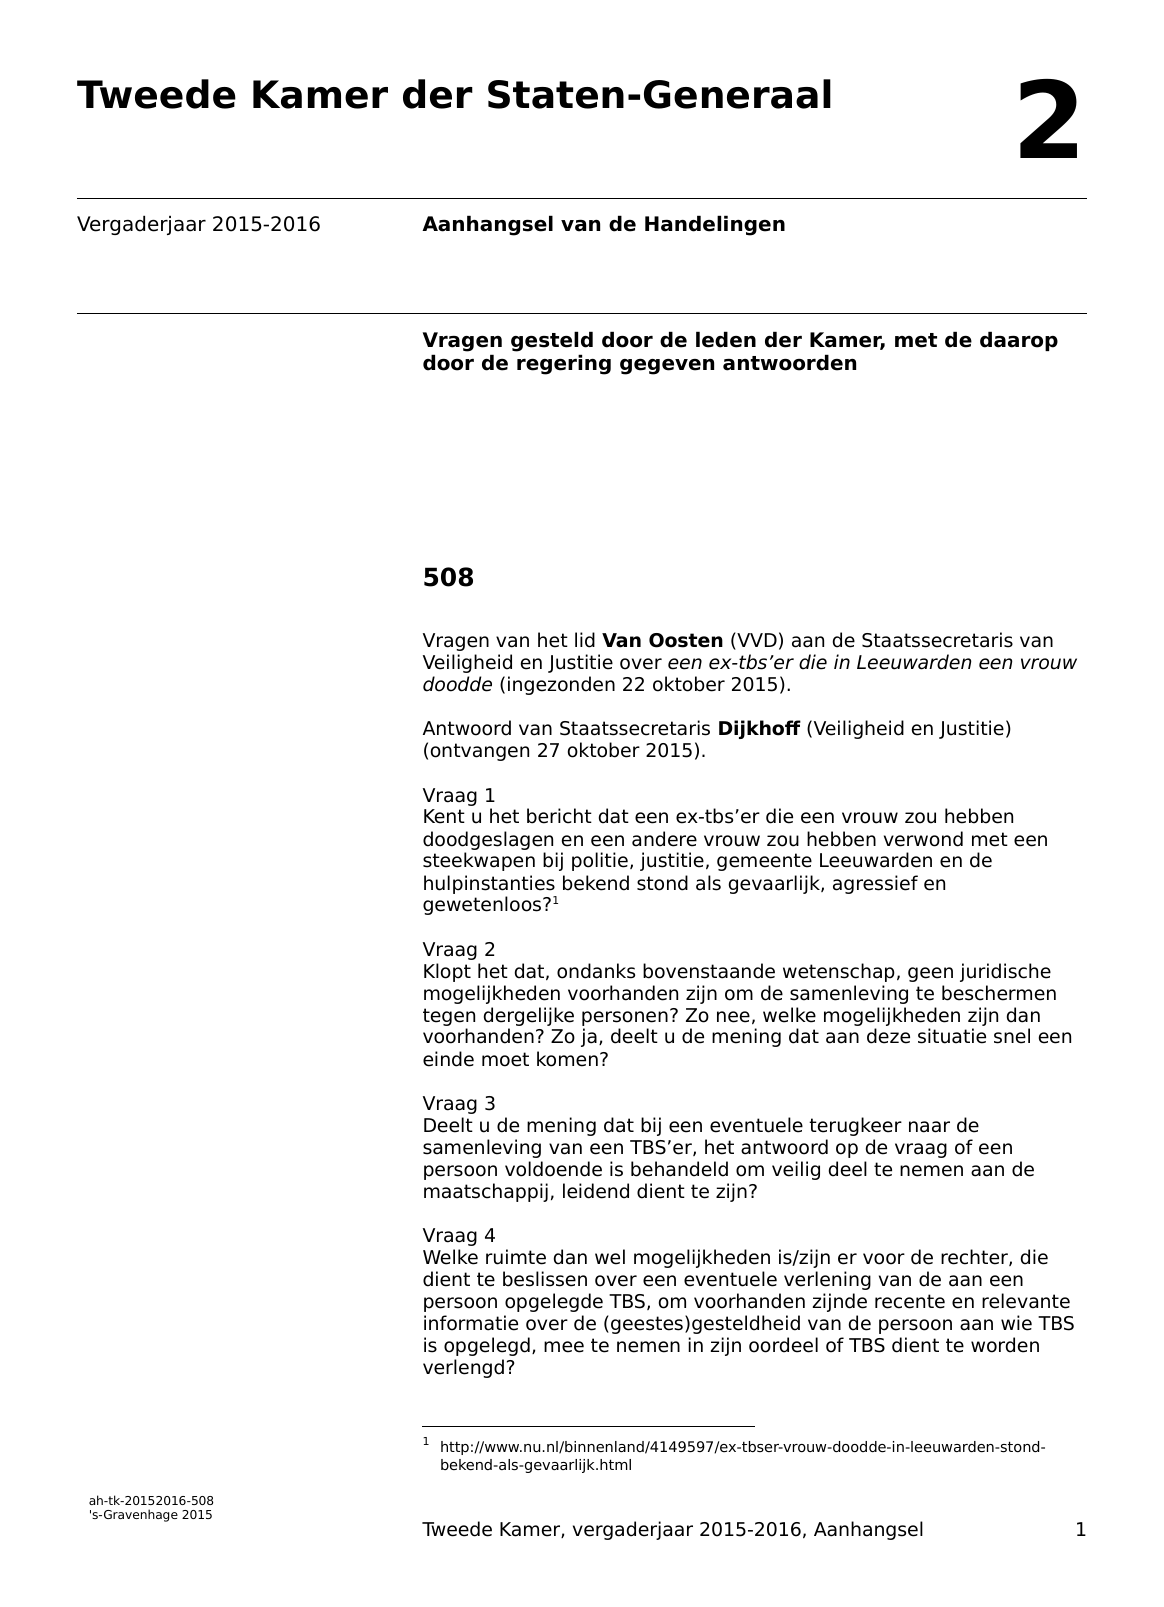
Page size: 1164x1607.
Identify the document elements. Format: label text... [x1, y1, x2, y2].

table_header Tweede Kamer der Staten-Generaal [77, 59, 886, 198]
text Vraag 2 [422, 938, 1087, 961]
table_cell [77, 314, 422, 375]
text 's-Gravenhage 2015 [88, 1508, 323, 1522]
text Antwoord van Staatssecretaris Dijkhoff (Veiligheid en Justitie) (ontvangen 27 oktober 2015). [422, 718, 1087, 762]
text ah-tk-20152016-508 [88, 1494, 323, 1508]
table_cell Vergaderjaar 2015-2016 [77, 199, 422, 313]
table_cell Vragen gesteld door de leden der Kamer, met de daarop door de regering gegeven antwoorden [422, 314, 1087, 375]
text Klopt het dat, ondanks bovenstaande wetenschap, geen juridische mogelijkheden voorhanden zijn om de samenleving te beschermen tegen dergelijke personen? Zo nee, welke mogelijkheden zijn dan voorhanden? Zo ja, deelt u de mening dat aan deze situatie snel een einde moet komen? [422, 961, 1087, 1070]
text Vraag 3 [422, 1093, 1087, 1114]
text Deelt u de mening dat bij een eventuele terugkeer naar de samenleving van een TBS’er, het antwoord op de vraag of een persoon voldoende is behandeld om veilig deel te nemen aan de maatschappij, leidend dient te zijn? [422, 1114, 1087, 1202]
text Vraag 4 [422, 1225, 1087, 1247]
text Vragen van het lid Van Oosten (VVD) aan de Staatssecretaris van Veiligheid en Justitie over een ex-tbs’er die in Leeuwarden een vrouw doodde (ingezonden 22 oktober 2015). [422, 630, 1087, 696]
table_cell Aanhangsel van de Handelingen [422, 199, 1087, 313]
text Kent u het bericht dat een ex-tbs’er die een vrouw zou hebben doodgeslagen en een andere vrouw zou hebben verwond met een steekwapen bij politie, justitie, gemeente Leeuwarden en de hulpinstanties bekend stond als gevaarlijk, agressief en gewetenloos? [422, 806, 1087, 916]
text Welke ruimte dan wel mogelijkheden is/zijn er voor de rechter, die dient te beslissen over een eventuele verlening van de aan een persoon opgelegde TBS, om voorhanden zijnde recente en relevante informatie over de (geestes)gesteldheid van de persoon aan wie TBS is opgelegd, mee te nemen in zijn oordeel of TBS dient te worden verlengd? [422, 1247, 1087, 1378]
table_header 2 [886, 59, 1087, 198]
text 508 [422, 563, 1087, 592]
text http://www.nu.nl/binnenland/4149597/ex-tbser-vrouw-doodde-in-leeuwarden-stond-bekend-als-gevaarlijk.html [422, 1435, 1087, 1474]
text Vraag 1 [422, 784, 1087, 806]
